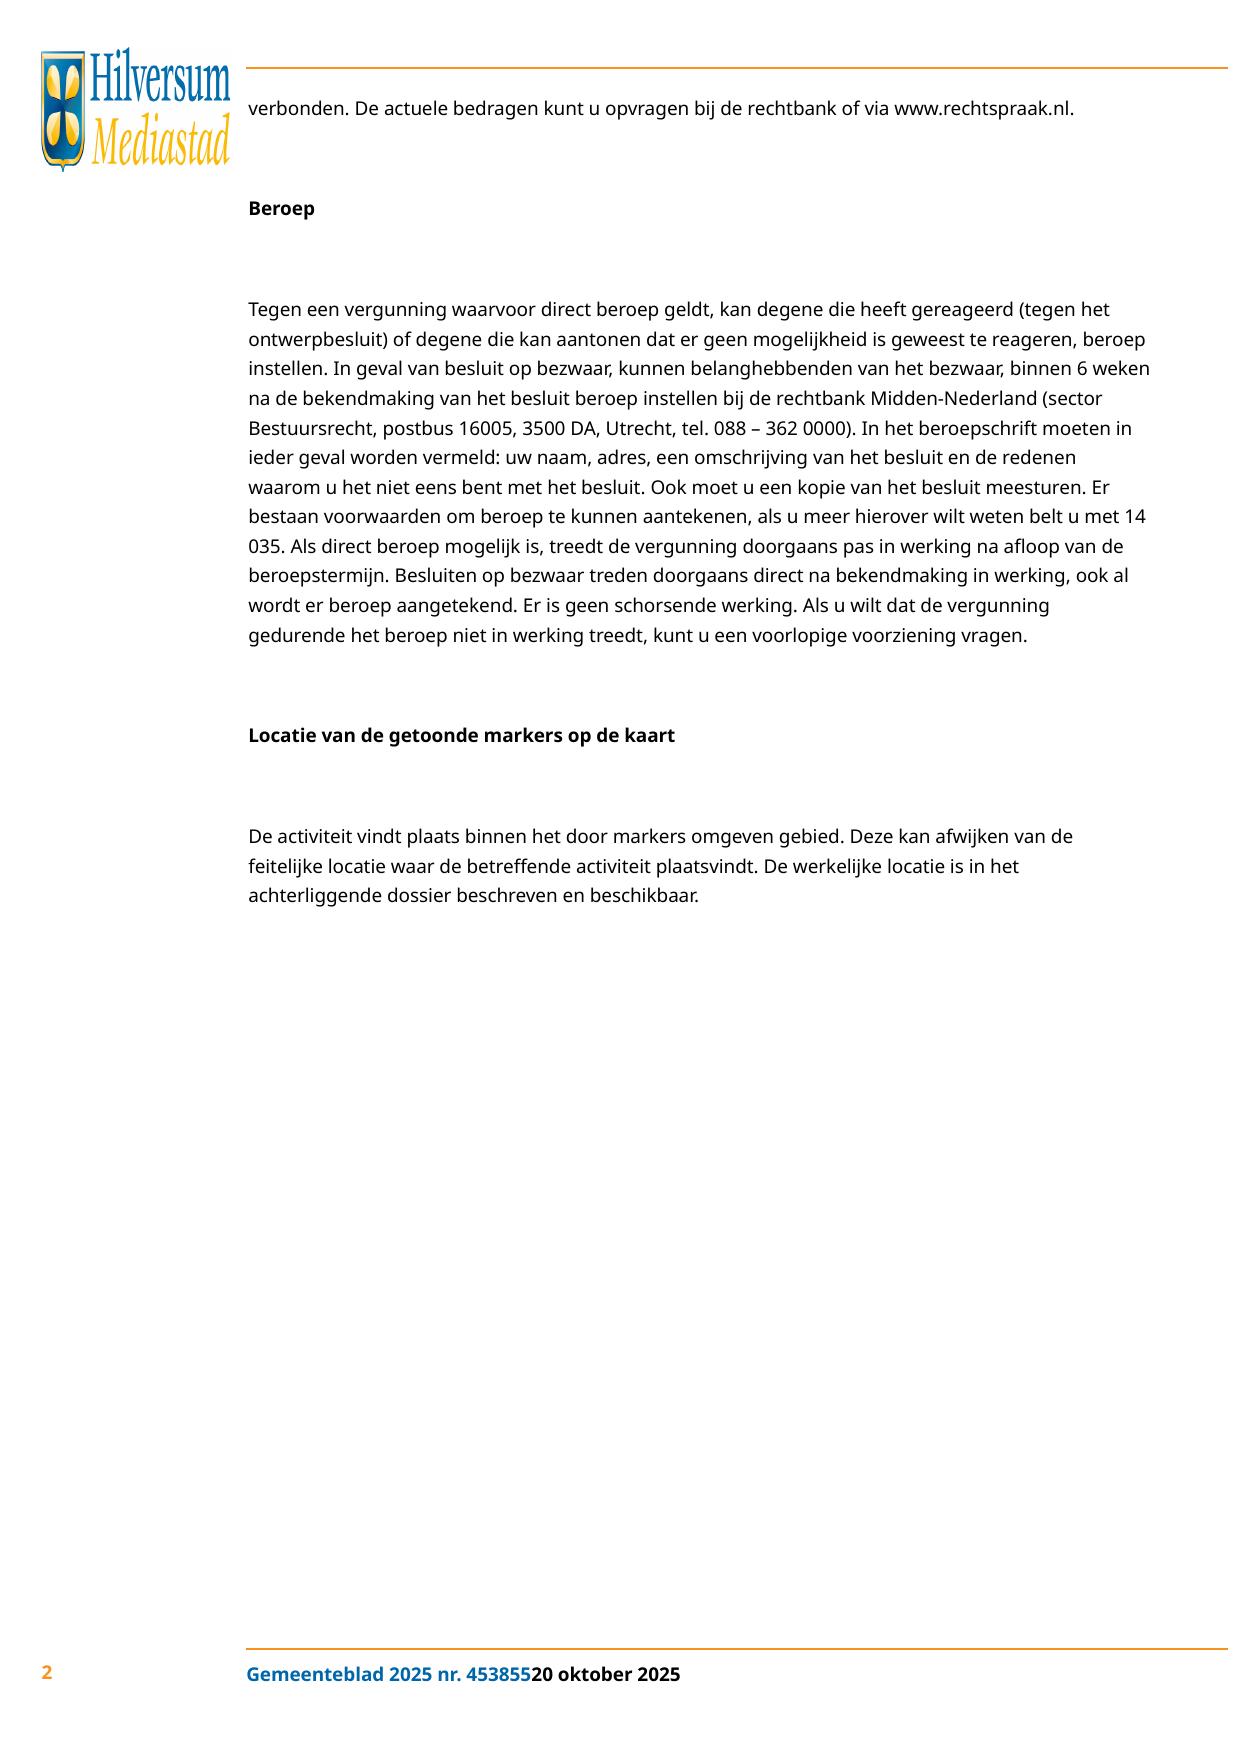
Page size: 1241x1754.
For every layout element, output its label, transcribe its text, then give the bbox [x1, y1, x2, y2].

text Locatie van de getoonde markers op de kaart [248, 723, 1152, 748]
text Tegen een vergunning waarvoor direct beroep geldt, kan degene die heeft gereageerd (tegen het ontwerpbesluit) of degene die kan aantonen dat er geen mogelijkheid is geweest te reageren, beroep instellen. In geval van besluit op bezwaar, kunnen belanghebbenden van het bezwaar, binnen 6 weken na de bekendmaking van het besluit beroep instellen bij de rechtbank Midden-Nederland (sector Bestuursrecht, postbus 16005, 3500 DA, Utrecht, tel. 088 – 362 0000). In het beroepschrift moeten in ieder geval worden vermeld: uw naam, adres, een omschrijving van het besluit en de redenen waarom u het niet eens bent met het besluit. Ook moet u een kopie van het besluit meesturen. Er bestaan voorwaarden om beroep te kunnen aantekenen, als u meer hierover wilt weten belt u met 14 035. Als direct beroep mogelijk is, treedt de vergunning doorgaans pas in werking na afloop van de beroepstermijn. Besluiten op bezwaar treden doorgaans direct na bekendmaking in werking, ook al wordt er beroep aangetekend. Er is geen schorsende werking. Als u wilt dat de vergunning gedurende het beroep niet in werking treedt, kunt u een voorlopige voorziening vragen. [248, 296, 1152, 648]
text Beroep [248, 196, 1152, 221]
text De activiteit vindt plaats binnen het door markers omgeven gebied. Deze kan afwijken van de feitelijke locatie waar de betreffende activiteit plaatsvindt. De werkelijke locatie is in het achterliggende dossier beschreven en beschikbaar. [248, 823, 1152, 908]
picture [41, 47, 231, 172]
text verbonden. De actuele bedragen kunt u opvragen bij de rechtbank of via www.rechtspraak.nl. [248, 95, 1152, 121]
